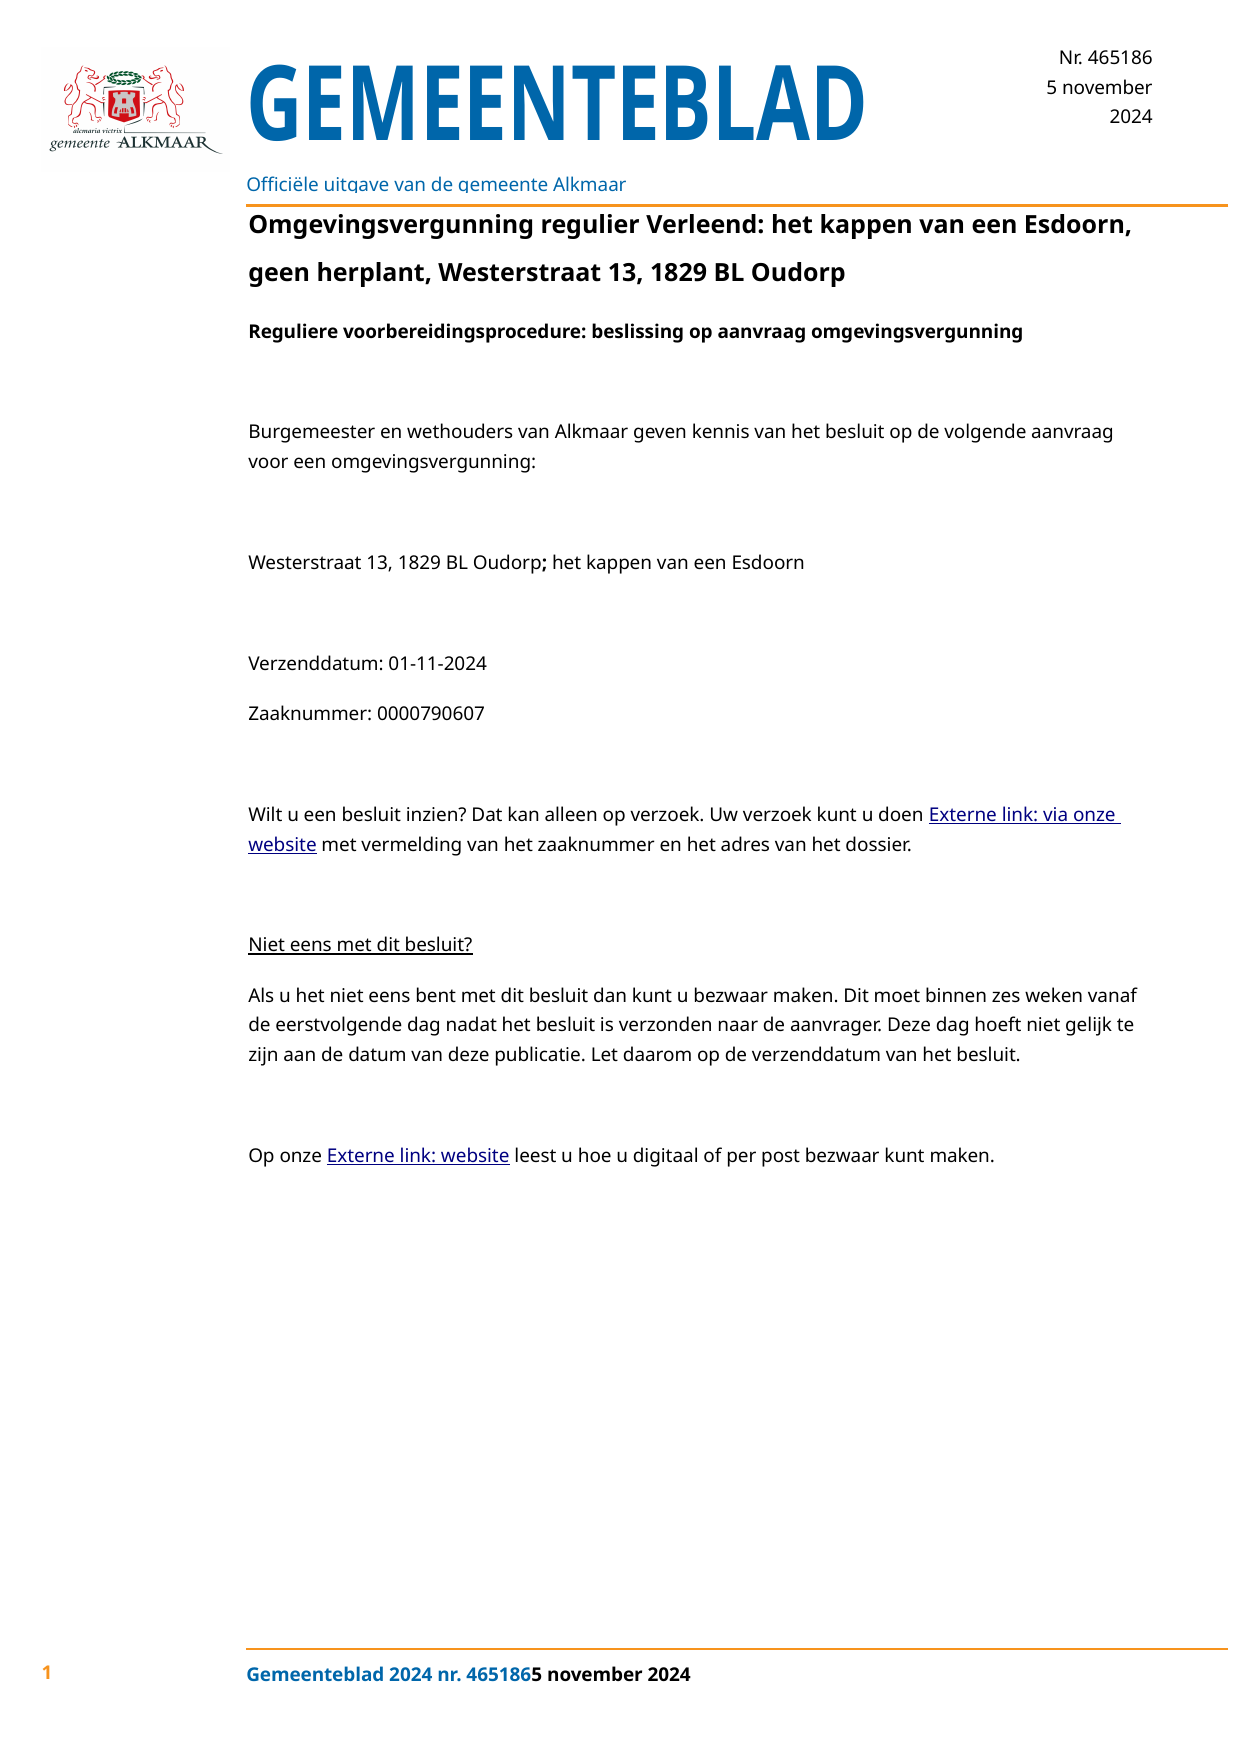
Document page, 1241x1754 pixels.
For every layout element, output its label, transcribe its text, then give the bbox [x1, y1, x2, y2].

text Reguliere voorbereidingsprocedure: beslissing op aanvraag omgevingsvergunning [248, 318, 1152, 344]
text Omgevingsvergunning regulier Verleend: het kappen van een Esdoorn, geen herplant, Westerstraat 13, 1829 BL Oudorp [248, 207, 1152, 288]
text Wilt u een besluit inzien? Dat kan alleen op verzoek. Uw verzoek kunt u doen Externe link: via onze website met vermelding van het zaaknummer en het adres van het dossier. [248, 801, 1152, 857]
text Op onze Externe link: website leest u hoe u digitaal of per post bezwaar kunt maken. [248, 1142, 1152, 1168]
text Als u het niet eens bent met dit besluit dan kunt u bezwaar maken. Dit moet binnen zes weken vanaf de eerstvolgende dag nadat het besluit is verzonden naar de aanvrager. Deze dag hoeft niet gelijk te zijn aan de datum van deze publicatie. Let daarom op de verzenddatum van het besluit. [248, 982, 1152, 1067]
text Burgemeester en wethouders van Alkmaar geven kennis van het besluit op de volgende aanvraag voor een omgevingsvergunning: [248, 419, 1152, 474]
text Zaaknummer: 0000790607 [248, 700, 1152, 726]
picture [41, 47, 231, 172]
text Niet eens met dit besluit? [248, 932, 1152, 957]
text Verzenddatum: 01-11-2024 [248, 650, 1152, 676]
text Westerstraat 13, 1829 BL Oudorp; het kappen van een Esdoorn [248, 549, 1152, 575]
